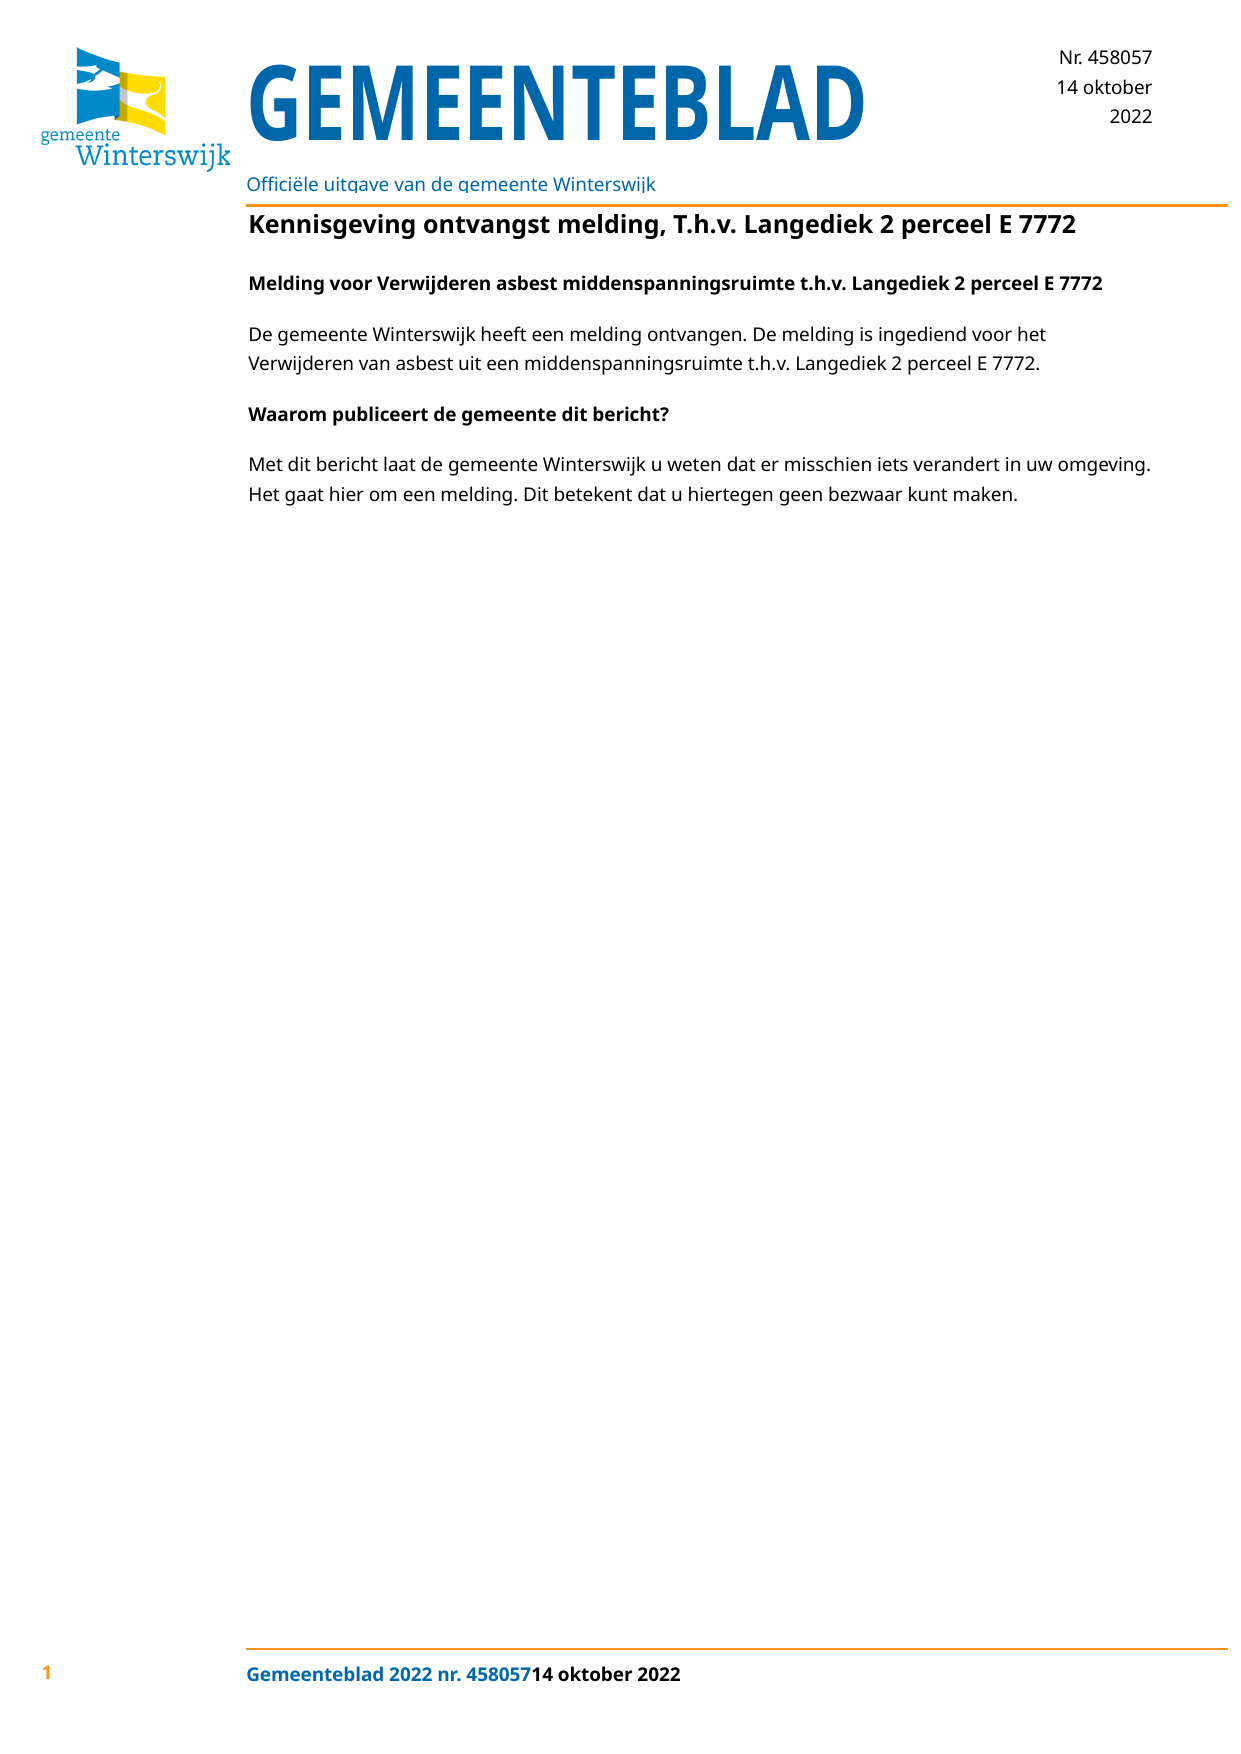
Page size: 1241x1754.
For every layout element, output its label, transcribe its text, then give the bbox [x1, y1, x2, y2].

text Waarom publiceert de gemeente dit bericht? [248, 401, 1152, 426]
picture [225, 153, 231, 162]
text De gemeente Winterswijk heeft een melding ontvangen. De melding is ingediend voor het Verwijderen van asbest uit een middenspanningsruimte t.h.v. Langediek 2 perceel E 7772. [248, 321, 1152, 376]
text Melding voor Verwijderen asbest middenspanningsruimte t.h.v. Langediek 2 perceel E 7772 [248, 270, 1152, 296]
text Met dit bericht laat de gemeente Winterswijk u weten dat er misschien iets verandert in uw omgeving. Het gaat hier om een melding. Dit betekent dat u hiertegen geen bezwaar kunt maken. [248, 451, 1152, 506]
picture [41, 47, 231, 172]
text Kennisgeving ontvangst melding, T.h.v. Langediek 2 perceel E 7772 [248, 207, 1152, 241]
